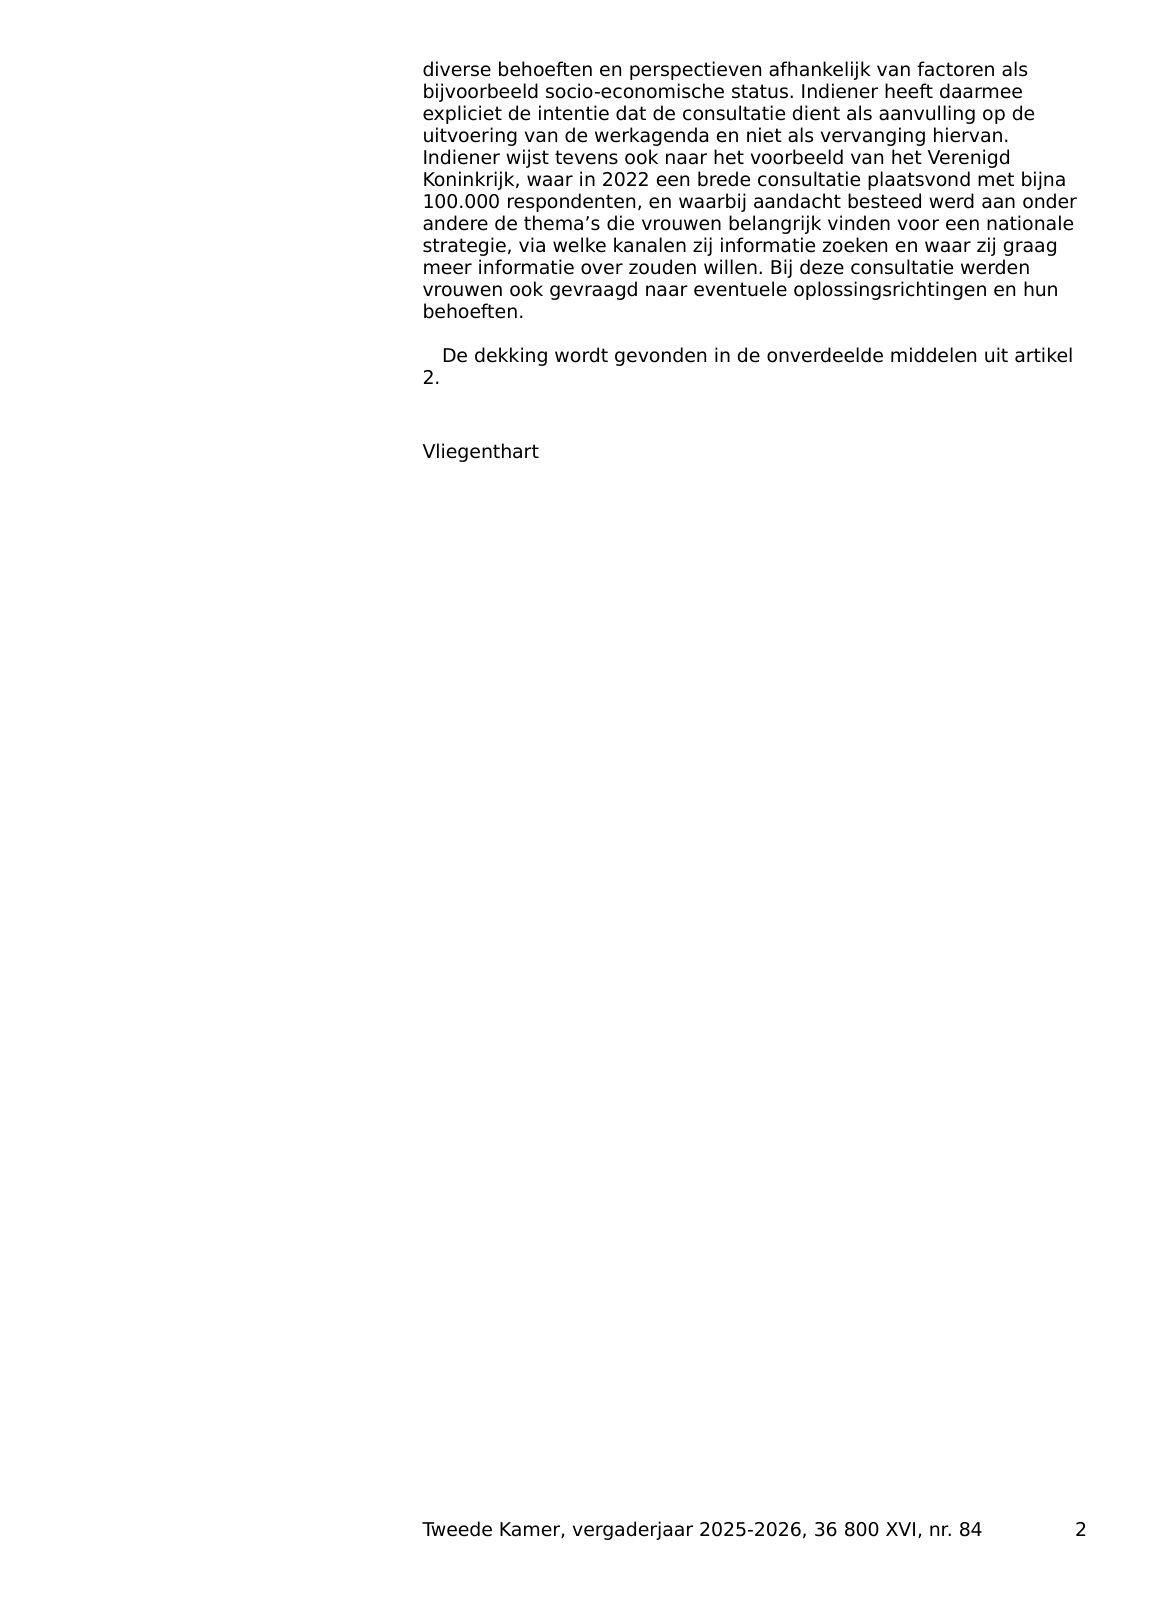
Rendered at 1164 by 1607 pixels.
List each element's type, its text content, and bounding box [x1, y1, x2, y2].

text Vliegenthart [422, 419, 1087, 463]
text diverse behoeften en perspectieven afhankelijk van factoren als bijvoorbeeld socio-economische status. Indiener heeft daarmee expliciet de intentie dat de consultatie dient als aanvulling op de uitvoering van de werkagenda en niet als vervanging hiervan. Indiener wijst tevens ook naar het voorbeeld van het Verenigd Koninkrijk, waar in 2022 een brede consultatie plaatsvond met bijna 100.000 respondenten, en waarbij aandacht besteed werd aan onder andere de thema’s die vrouwen belangrijk vinden voor een nationale strategie, via welke kanalen zij informatie zoeken en waar zij graag meer informatie over zouden willen. Bij deze consultatie werden vrouwen ook gevraagd naar eventuele oplossingsrichtingen en hun behoeften. [422, 59, 1087, 323]
text De dekking wordt gevonden in de onverdeelde middelen uit artikel 2. [422, 345, 1087, 389]
